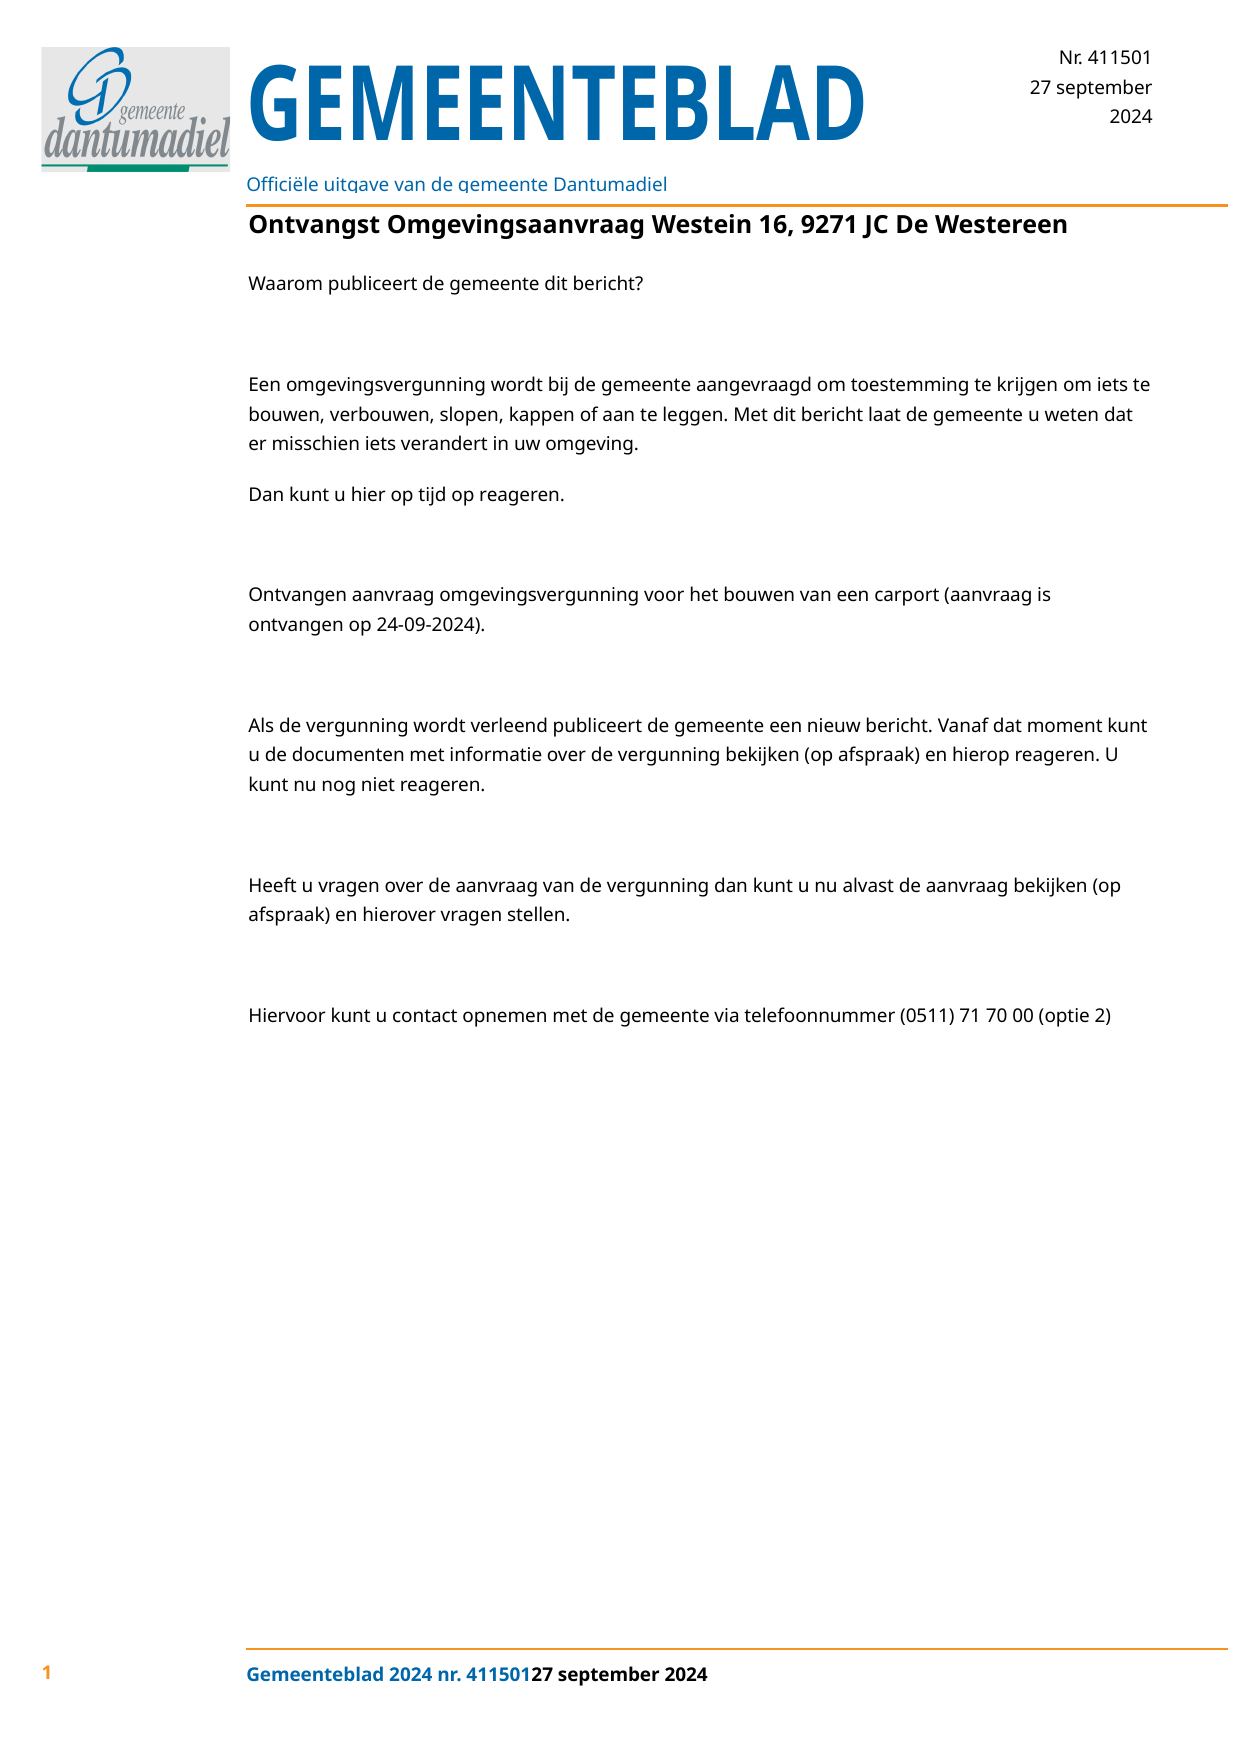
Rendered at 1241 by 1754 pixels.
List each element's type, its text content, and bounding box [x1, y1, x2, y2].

text Waarom publiceert de gemeente dit bericht? [248, 270, 1152, 296]
text Heeft u vragen over de aanvraag van de vergunning dan kunt u nu alvast de aanvraag bekijken (op afspraak) en hierover vragen stellen. [248, 872, 1152, 927]
picture [41, 47, 231, 172]
text Ontvangst Omgevingsaanvraag Westein 16, 9271 JC De Westereen [248, 207, 1152, 241]
text Dan kunt u hier op tijd op reageren. [248, 481, 1152, 506]
text Als de vergunning wordt verleend publiceert de gemeente een nieuw bericht. Vanaf dat moment kunt u de documenten met informatie over de vergunning bekijken (op afspraak) en hierop reageren. U kunt nu nog niet reageren. [248, 712, 1152, 797]
text Ontvangen aanvraag omgevingsvergunning voor het bouwen van een carport (aanvraag is ontvangen op 24-09-2024). [248, 582, 1152, 637]
text Een omgevingsvergunning wordt bij de gemeente aangevraagd om toestemming te krijgen om iets te bouwen, verbouwen, slopen, kappen of aan te leggen. Met dit bericht laat de gemeente u weten dat er misschien iets verandert in uw omgeving. [248, 371, 1152, 456]
text Hiervoor kunt u contact opnemen met de gemeente via telefoonnummer (0511) 71 70 00 (optie 2) [248, 1002, 1152, 1028]
